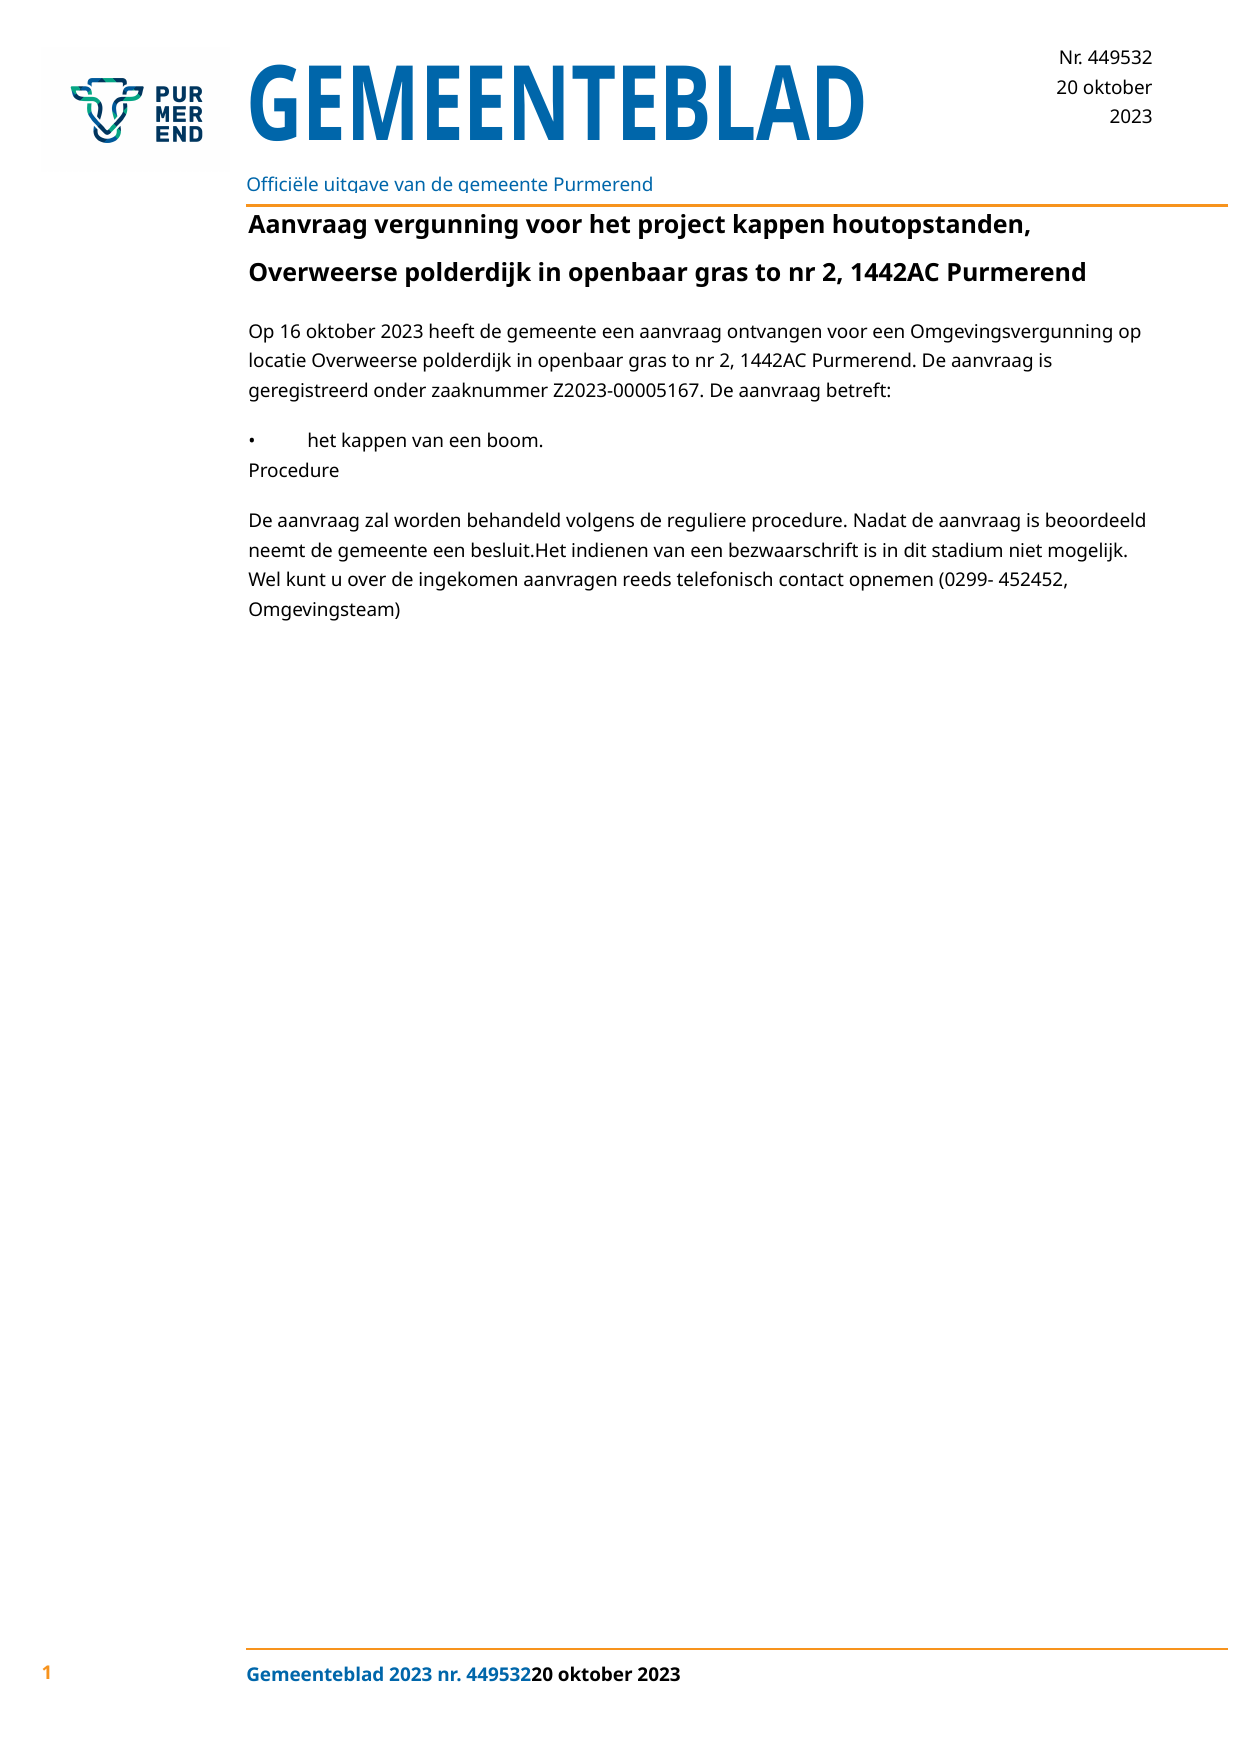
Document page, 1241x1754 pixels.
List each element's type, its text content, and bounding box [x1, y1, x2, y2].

list het kappen van een boom. [248, 427, 1152, 453]
text Procedure [248, 457, 1152, 483]
picture [41, 47, 231, 172]
text Op 16 oktober 2023 heeft de gemeente een aanvraag ontvangen voor een Omgevingsvergunning op locatie Overweerse polderdijk in openbaar gras to nr 2, 1442AC Purmerend. De aanvraag is geregistreerd onder zaaknummer Z2023-00005167. De aanvraag betreft: [248, 318, 1152, 403]
text De aanvraag zal worden behandeld volgens de reguliere procedure. Nadat de aanvraag is beoordeeld neemt de gemeente een besluit.Het indienen van een bezwaarschrift is in dit stadium niet mogelijk. Wel kunt u over de ingekomen aanvragen reeds telefonisch contact opnemen (0299- 452452, Omgevingsteam) [248, 507, 1152, 622]
text Aanvraag vergunning voor het project kappen houtopstanden, Overweerse polderdijk in openbaar gras to nr 2, 1442AC Purmerend [248, 207, 1152, 288]
